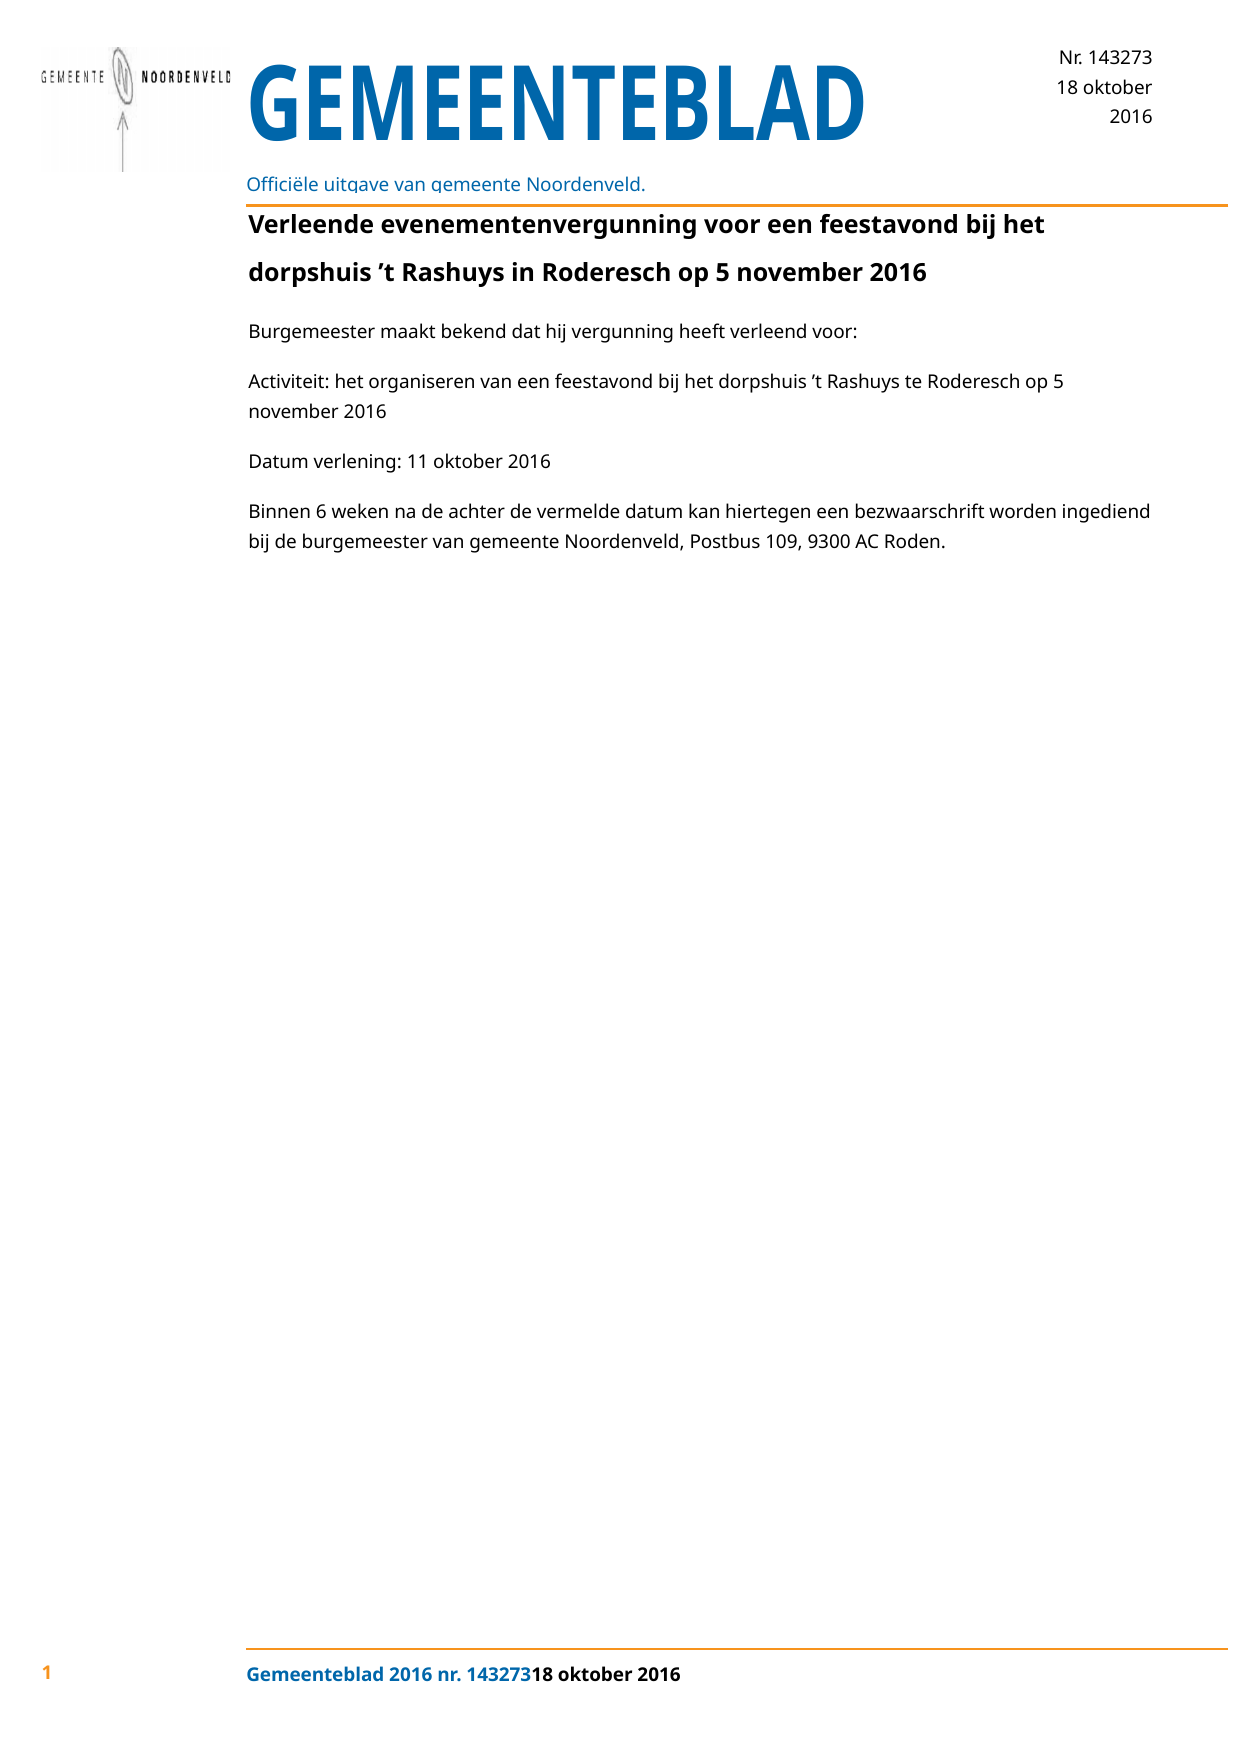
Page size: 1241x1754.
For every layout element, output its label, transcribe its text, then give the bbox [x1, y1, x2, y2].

text Datum verlening: 11 oktober 2016 [248, 448, 1152, 474]
text Binnen 6 weken na de achter de vermelde datum kan hiertegen een bezwaarschrift worden ingediend bij de burgemeester van gemeente Noordenveld, Postbus 109, 9300 AC Roden. [248, 499, 1152, 554]
text Burgemeester maakt bekend dat hij vergunning heeft verleend voor: [248, 318, 1152, 344]
picture [41, 47, 231, 172]
text Verleende evenementenvergunning voor een feestavond bij het dorpshuis ’t Rashuys in Roderesch op 5 november 2016 [248, 207, 1152, 288]
text Activiteit: het organiseren van een feestavond bij het dorpshuis ’t Rashuys te Roderesch op 5 november 2016 [248, 368, 1152, 424]
